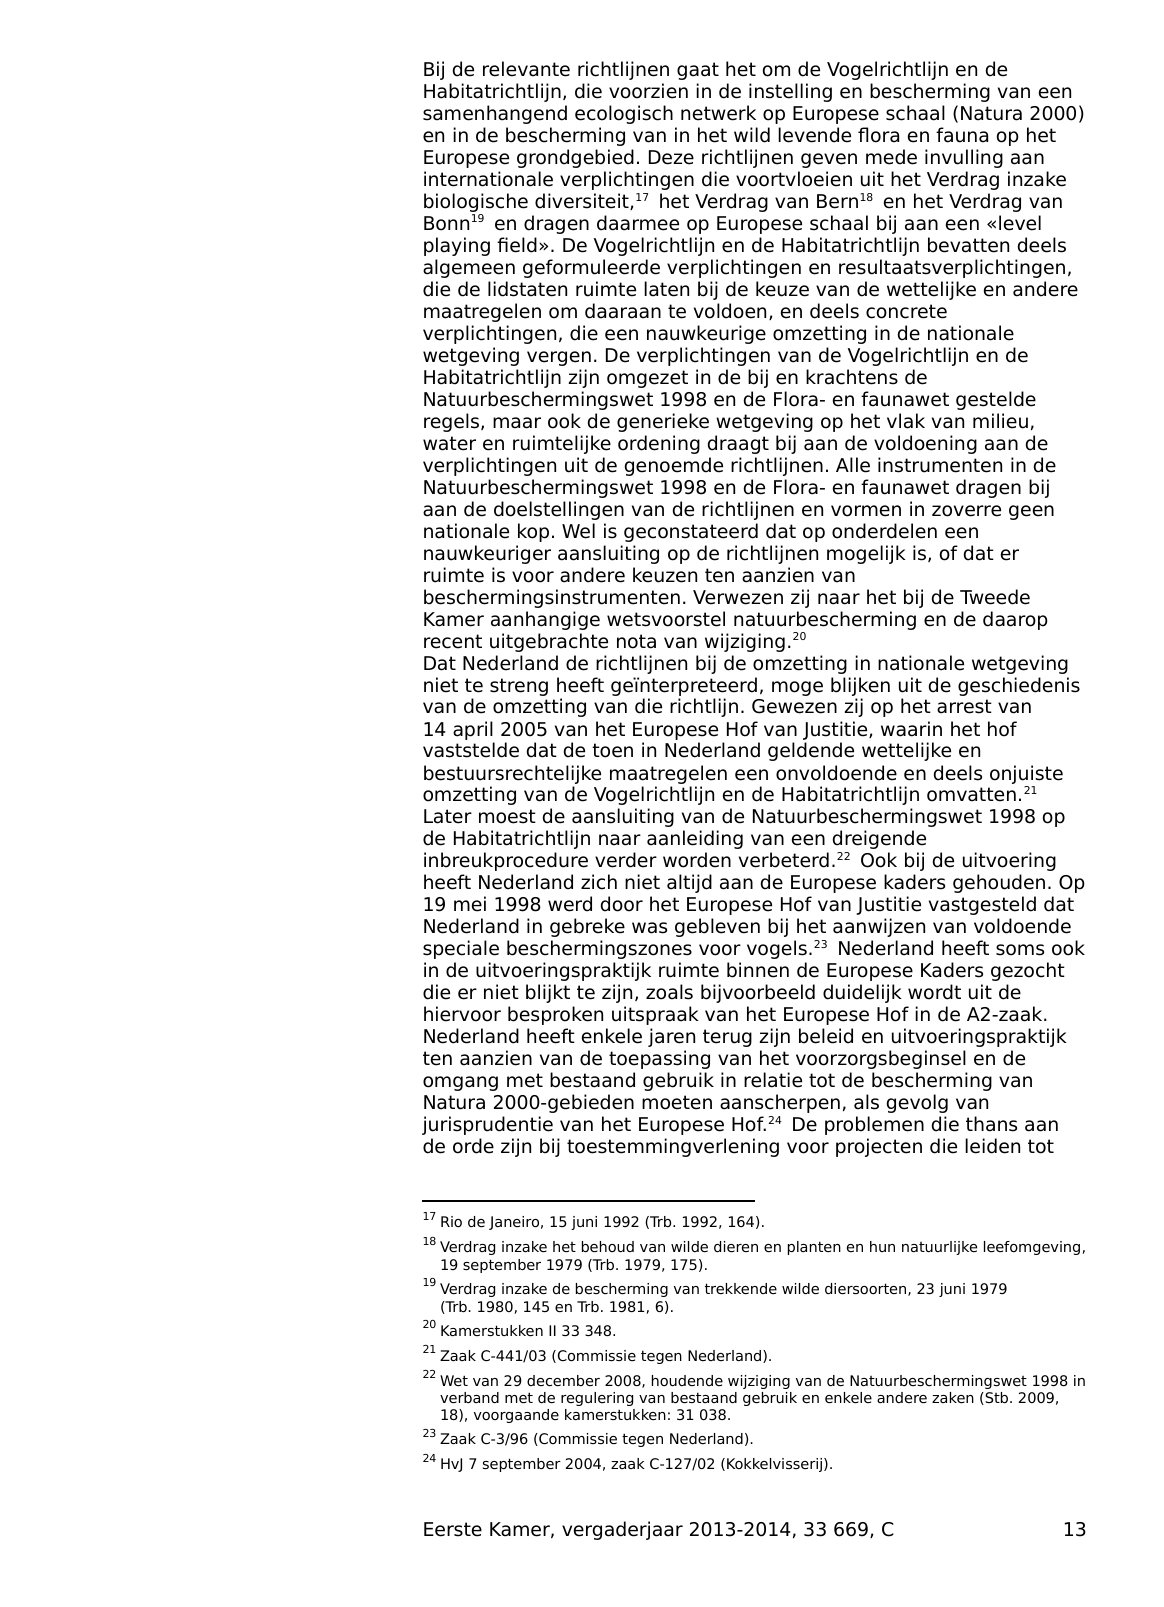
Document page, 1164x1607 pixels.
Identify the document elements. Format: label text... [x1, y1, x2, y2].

text Dat Nederland de richtlijnen bij de omzetting in nationale wetgeving niet te streng heeft geïnterpreteerd, moge blijken uit de geschiedenis van de omzetting van die richtlijn. Gewezen zij op het arrest van 14 april 2005 van het Europese Hof van Justitie, waarin het hof vaststelde dat de toen in Nederland geldende wettelijke en bestuursrechtelijke maatregelen een onvoldoende en deels onjuiste omzetting van de Vogelrichtlijn en de Habitatrichtlijn omvatten. Later moest de aansluiting van de Natuurbeschermingswet 1998 op de Habitatrichtlijn naar aanleiding van een dreigende inbreukprocedure verder worden verbeterd. Ook bij de uitvoering heeft Nederland zich niet altijd aan de Europese kaders gehouden. Op 19 mei 1998 werd door het Europese Hof van Justitie vastgesteld dat Nederland in gebreke was gebleven bij het aanwijzen van voldoende speciale beschermingszones voor vogels. Nederland heeft soms ook in de uitvoeringspraktijk ruimte binnen de Europese Kaders gezocht die er niet blijkt te zijn, zoals bijvoorbeeld duidelijk wordt uit de hiervoor besproken uitspraak van het Europese Hof in de A2-zaak. Nederland heeft enkele jaren terug zijn beleid en uitvoeringspraktijk ten aanzien van de toepassing van het voorzorgsbeginsel en de omgang met bestaand gebruik in relatie tot de bescherming van Natura 2000-gebieden moeten aanscherpen, als gevolg van jurisprudentie van het Europese Hof. De problemen die thans aan de orde zijn bij toestemmingverlening voor projecten die leiden tot [422, 652, 1087, 1158]
text Verdrag inzake de bescherming van trekkende wilde diersoorten, 23 juni 1979 (Trb. 1980, 145 en Trb. 1981, 6). [422, 1277, 1087, 1316]
text Zaak C-3/96 (Commissie tegen Nederland). [422, 1427, 1087, 1449]
text Kamerstukken II 33 348. [422, 1318, 1087, 1341]
text HvJ 7 september 2004, zaak C-127/02 (Kokkelvisserij). [422, 1452, 1087, 1474]
text Rio de Janeiro, 15 juni 1992 (Trb. 1992, 164). [422, 1210, 1087, 1232]
text Zaak C-441/03 (Commissie tegen Nederland). [422, 1343, 1087, 1366]
text Verdrag inzake het behoud van wilde dieren en planten en hun natuurlijke leefomgeving, 19 september 1979 (Trb. 1979, 175). [422, 1235, 1087, 1274]
text Wet van 29 december 2008, houdende wijziging van de Natuurbeschermingswet 1998 in verband met de regulering van bestaand gebruik en enkele andere zaken (Stb. 2009, 18), voorgaande kamerstukken: 31 038. [422, 1368, 1087, 1424]
text Bij de relevante richtlijnen gaat het om de Vogelrichtlijn en de Habitatrichtlijn, die voorzien in de instelling en bescherming van een samenhangend ecologisch netwerk op Europese schaal (Natura 2000) en in de bescherming van in het wild levende flora en fauna op het Europese grondgebied. Deze richtlijnen geven mede invulling aan internationale verplichtingen die voortvloeien uit het Verdrag inzake biologische diversiteit, het Verdrag van Bern en het Verdrag van Bonn en dragen daarmee op Europese schaal bij aan een «level playing field». De Vogelrichtlijn en de Habitatrichtlijn bevatten deels algemeen geformuleerde verplichtingen en resultaatsverplichtingen, die de lidstaten ruimte laten bij de keuze van de wettelijke en andere maatregelen om daaraan te voldoen, en deels concrete verplichtingen, die een nauwkeurige omzetting in de nationale wetgeving vergen. De verplichtingen van de Vogelrichtlijn en de Habitatrichtlijn zijn omgezet in de bij en krachtens de Natuurbeschermingswet 1998 en de Flora- en faunawet gestelde regels, maar ook de generieke wetgeving op het vlak van milieu, water en ruimtelijke ordening draagt bij aan de voldoening aan de verplichtingen uit de genoemde richtlijnen. Alle instrumenten in de Natuurbeschermingswet 1998 en de Flora- en faunawet dragen bij aan de doelstellingen van de richtlijnen en vormen in zoverre geen nationale kop. Wel is geconstateerd dat op onderdelen een nauwkeuriger aansluiting op de richtlijnen mogelijk is, of dat er ruimte is voor andere keuzen ten aanzien van beschermingsinstrumenten. Verwezen zij naar het bij de Tweede Kamer aanhangige wetsvoorstel natuurbescherming en de daarop recent uitgebrachte nota van wijziging. [422, 59, 1087, 652]
